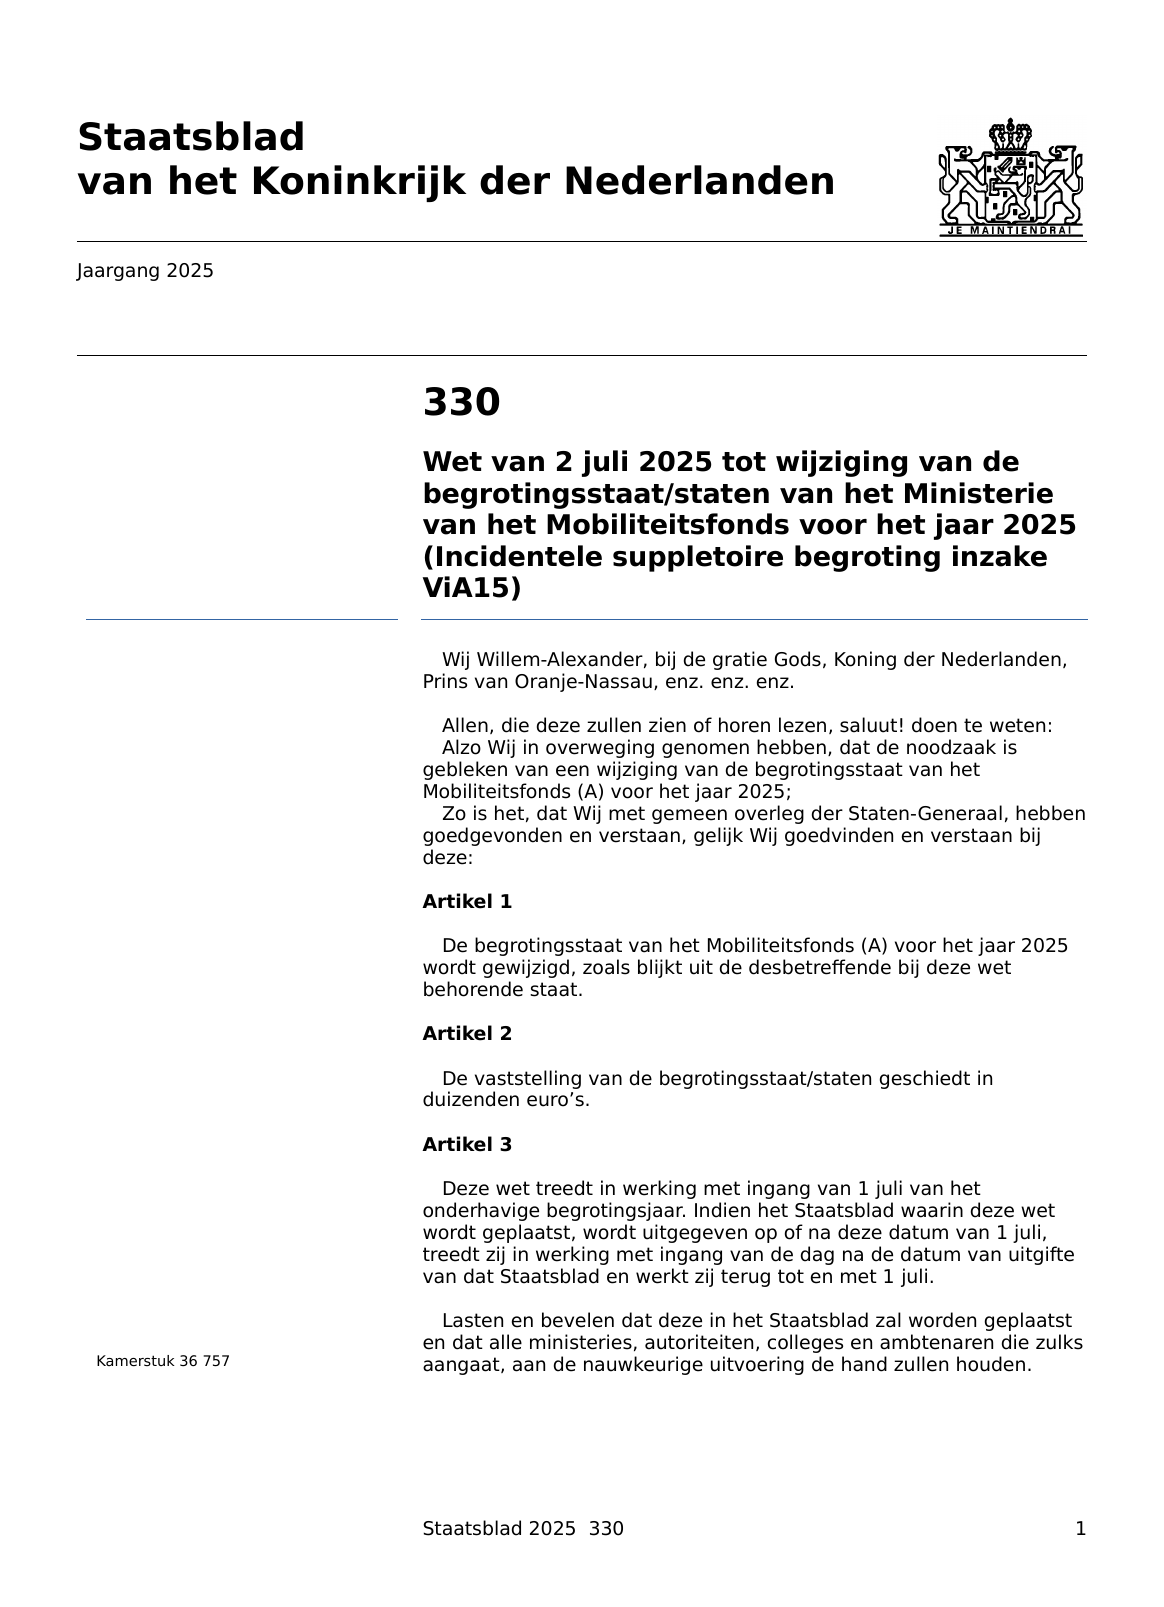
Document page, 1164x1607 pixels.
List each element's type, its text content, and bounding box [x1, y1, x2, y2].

text Alzo Wij in overweging genomen hebben, dat de noodzaak is gebleken van een wijziging van de begrotingsstaat van het Mobiliteitsfonds (A) voor het jaar 2025; [422, 737, 1087, 803]
text Wet van 2 juli 2025 tot wijziging van de begrotingsstaat/staten van het Ministerie van het Mobiliteitsfonds voor het jaar 2025 (Incidentele suppletoire begroting inzake ViA15) [422, 447, 1087, 604]
text Deze wet treedt in werking met ingang van 1 juli van het onderhavige begrotingsjaar. Indien het Staatsblad waarin deze wet wordt geplaatst, wordt uitgegeven op of na deze datum van 1 juli, treedt zij in werking met ingang van de dag na de datum van uitgifte van dat Staatsblad en werkt zij terug tot en met 1 juli. [422, 1178, 1087, 1288]
table_header Staatsblad van het Koninkrijk der Nederlanden [77, 100, 886, 241]
text Allen, die deze zullen zien of horen lezen, saluut! doen te weten: [422, 715, 1087, 737]
picture [936, 115, 1087, 240]
subtitle Artikel 1 [422, 891, 1087, 913]
text Wij Willem-Alexander, bij de gratie Gods, Koning der Nederlanden, Prins van Oranje-Nassau, enz. enz. enz. [422, 649, 1087, 693]
subtitle Artikel 3 [422, 1133, 1087, 1156]
table_header [886, 100, 1087, 241]
table_cell Jaargang 2025 [77, 242, 1087, 355]
text De vaststelling van de begrotingsstaat/staten geschiedt in duizenden euro’s. [422, 1067, 1087, 1111]
text Lasten en bevelen dat deze in het Staatsblad zal worden geplaatst en dat alle ministeries, autoriteiten, colleges en ambtenaren die zulks aangaat, aan de nauwkeurige uitvoering de hand zullen houden. [422, 1310, 1087, 1376]
text Zo is het, dat Wij met gemeen overleg der Staten-Generaal, hebben goedgevonden en verstaan, gelijk Wij goedvinden en verstaan bij deze: [422, 803, 1087, 869]
subtitle 330 [422, 381, 1087, 424]
text Kamerstuk 36 757 [77, 1353, 396, 1370]
text De begrotingsstaat van het Mobiliteitsfonds (A) voor het jaar 2025 wordt gewijzigd, zoals blijkt uit de desbetreffende bij deze wet behorende staat. [422, 935, 1087, 1001]
subtitle Artikel 2 [422, 1023, 1087, 1045]
